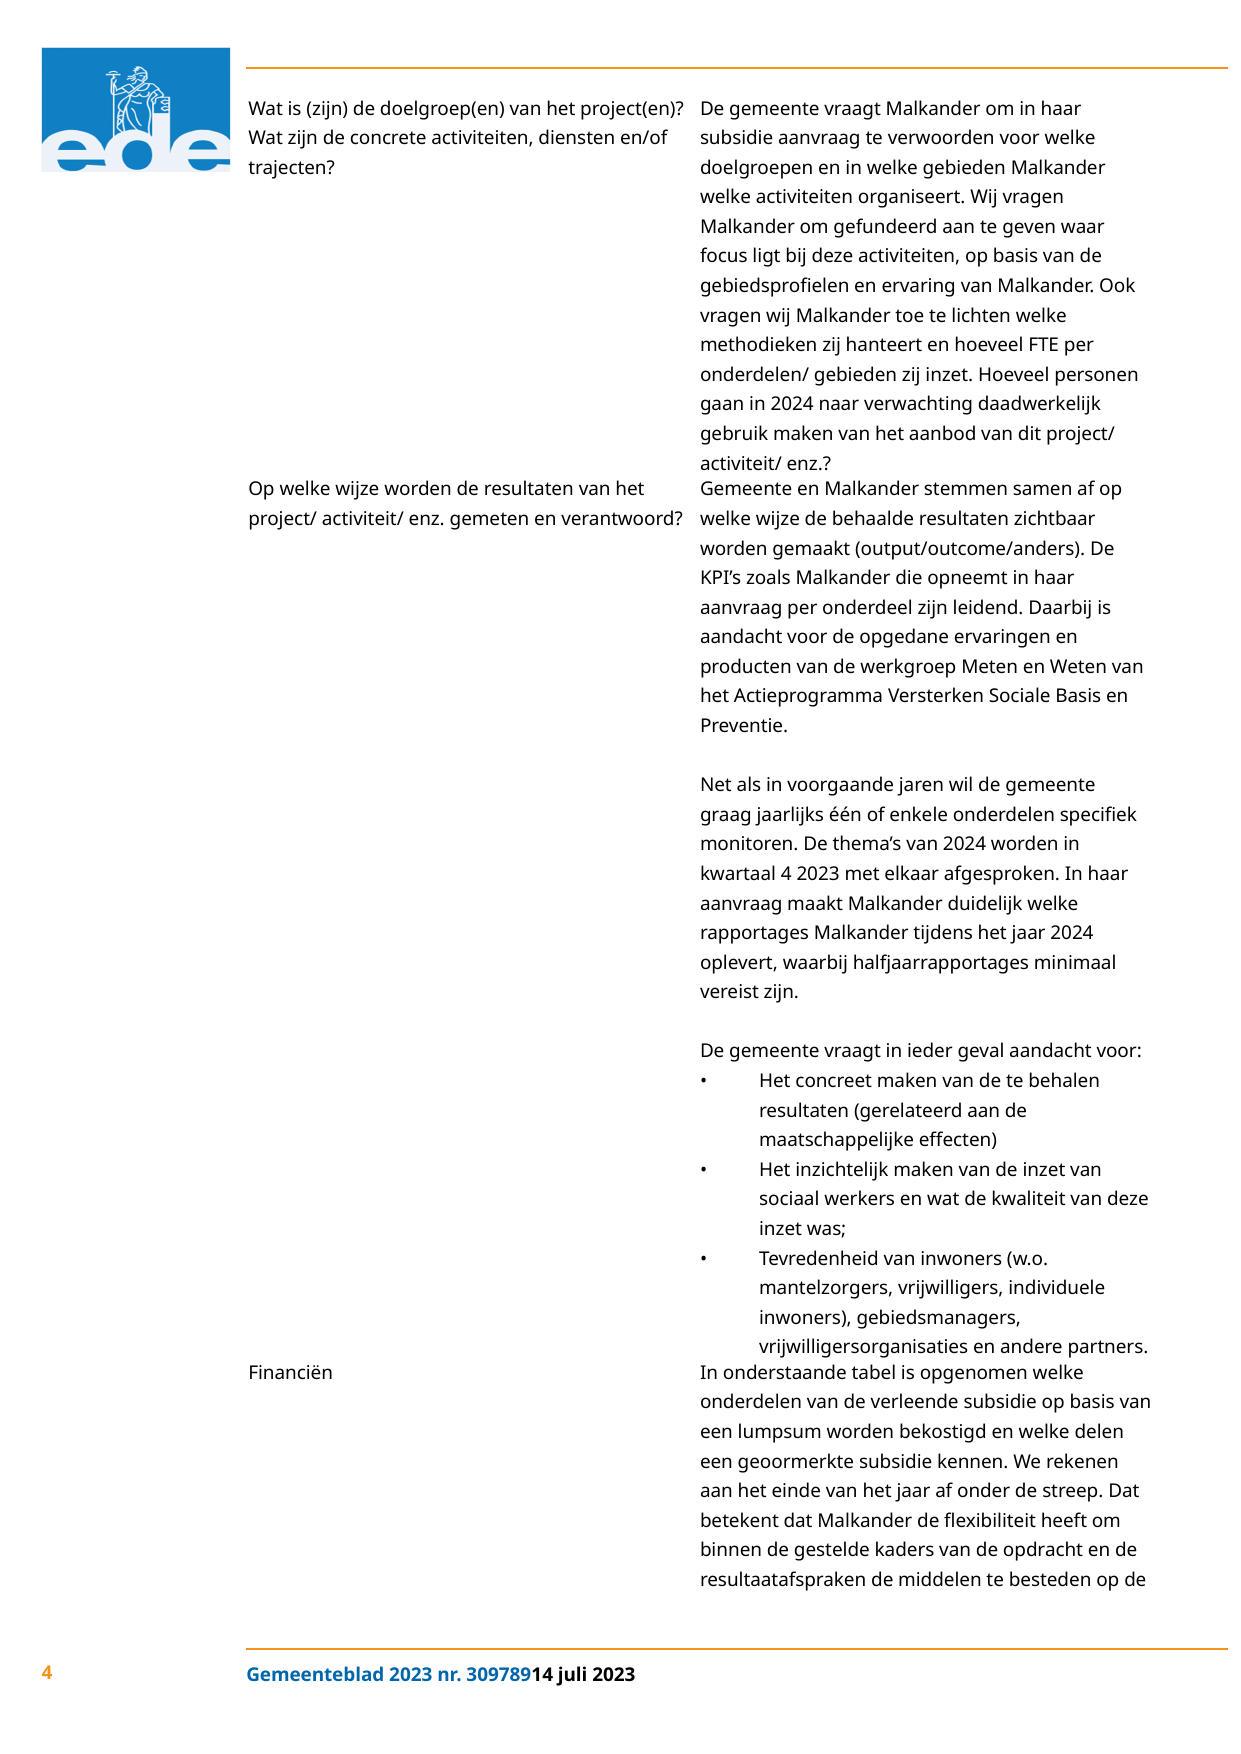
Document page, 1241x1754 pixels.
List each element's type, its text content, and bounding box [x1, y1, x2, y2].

table_cell In onderstaande tabel is opgenomen welke onderdelen van de verleende subsidie op basis van een lumpsum worden bekostigd en welke delen een geoormerkte subsidie kennen. We rekenen aan het einde van het jaar af onder de streep. Dat betekent dat Malkander de flexibiliteit heeft om binnen de gestelde kaders van de opdracht en de resultaatafspraken de middelen te besteden op de [700, 1359, 1152, 1592]
table_cell Wat is (zijn) de doelgroep(en) van het project(en)? Wat zijn de concrete activiteiten, diensten en/of trajecten? [248, 95, 700, 476]
table_cell Gemeente en Malkander stemmen samen af op welke wijze de behaalde resultaten zichtbaar worden gemaakt (output/outcome/anders). De KPI’s zoals Malkander die opneemt in haar aanvraag per onderdeel zijn leidend. Daarbij is aandacht voor de opgedane ervaringen en producten van de werkgroep Meten en Weten van het Actieprogramma Versterken Sociale Basis en Preventie. Net als in voorgaande jaren wil de gemeente graag jaarlijks één of enkele onderdelen specifiek monitoren. De thema’s van 2024 worden in kwartaal 4 2023 met elkaar afgesproken. In haar aanvraag maakt Malkander duidelijk welke rapportages Malkander tijdens het jaar 2024 oplevert, waarbij halfjaarrapportages minimaal vereist zijn. De gemeente vraagt in ieder geval aandacht voor: Het concreet maken van de te behalen resultaten (gerelateerd aan de maatschappelijke effecten) Het inzichtelijk maken van de inzet van sociaal werkers en wat de kwaliteit van deze inzet was; Tevredenheid van inwoners (w.o. mantelzorgers, vrijwilligers, individuele inwoners), gebiedsmanagers, vrijwilligersorganisaties en andere partners. [700, 476, 1152, 1359]
table_cell Financiën [248, 1359, 700, 1592]
table_cell De gemeente vraagt Malkander om in haar subsidie aanvraag te verwoorden voor welke doelgroepen en in welke gebieden Malkander welke activiteiten organiseert. Wij vragen Malkander om gefundeerd aan te geven waar focus ligt bij deze activiteiten, op basis van de gebiedsprofielen en ervaring van Malkander. Ook vragen wij Malkander toe te lichten welke methodieken zij hanteert en hoeveel FTE per onderdelen/ gebieden zij inzet. Hoeveel personen gaan in 2024 naar verwachting daadwerkelijk gebruik maken van het aanbod van dit project/ activiteit/ enz.? [700, 95, 1152, 476]
picture [41, 47, 231, 172]
table_cell Op welke wijze worden de resultaten van het project/ activiteit/ enz. gemeten en verantwoord? [248, 476, 700, 1359]
